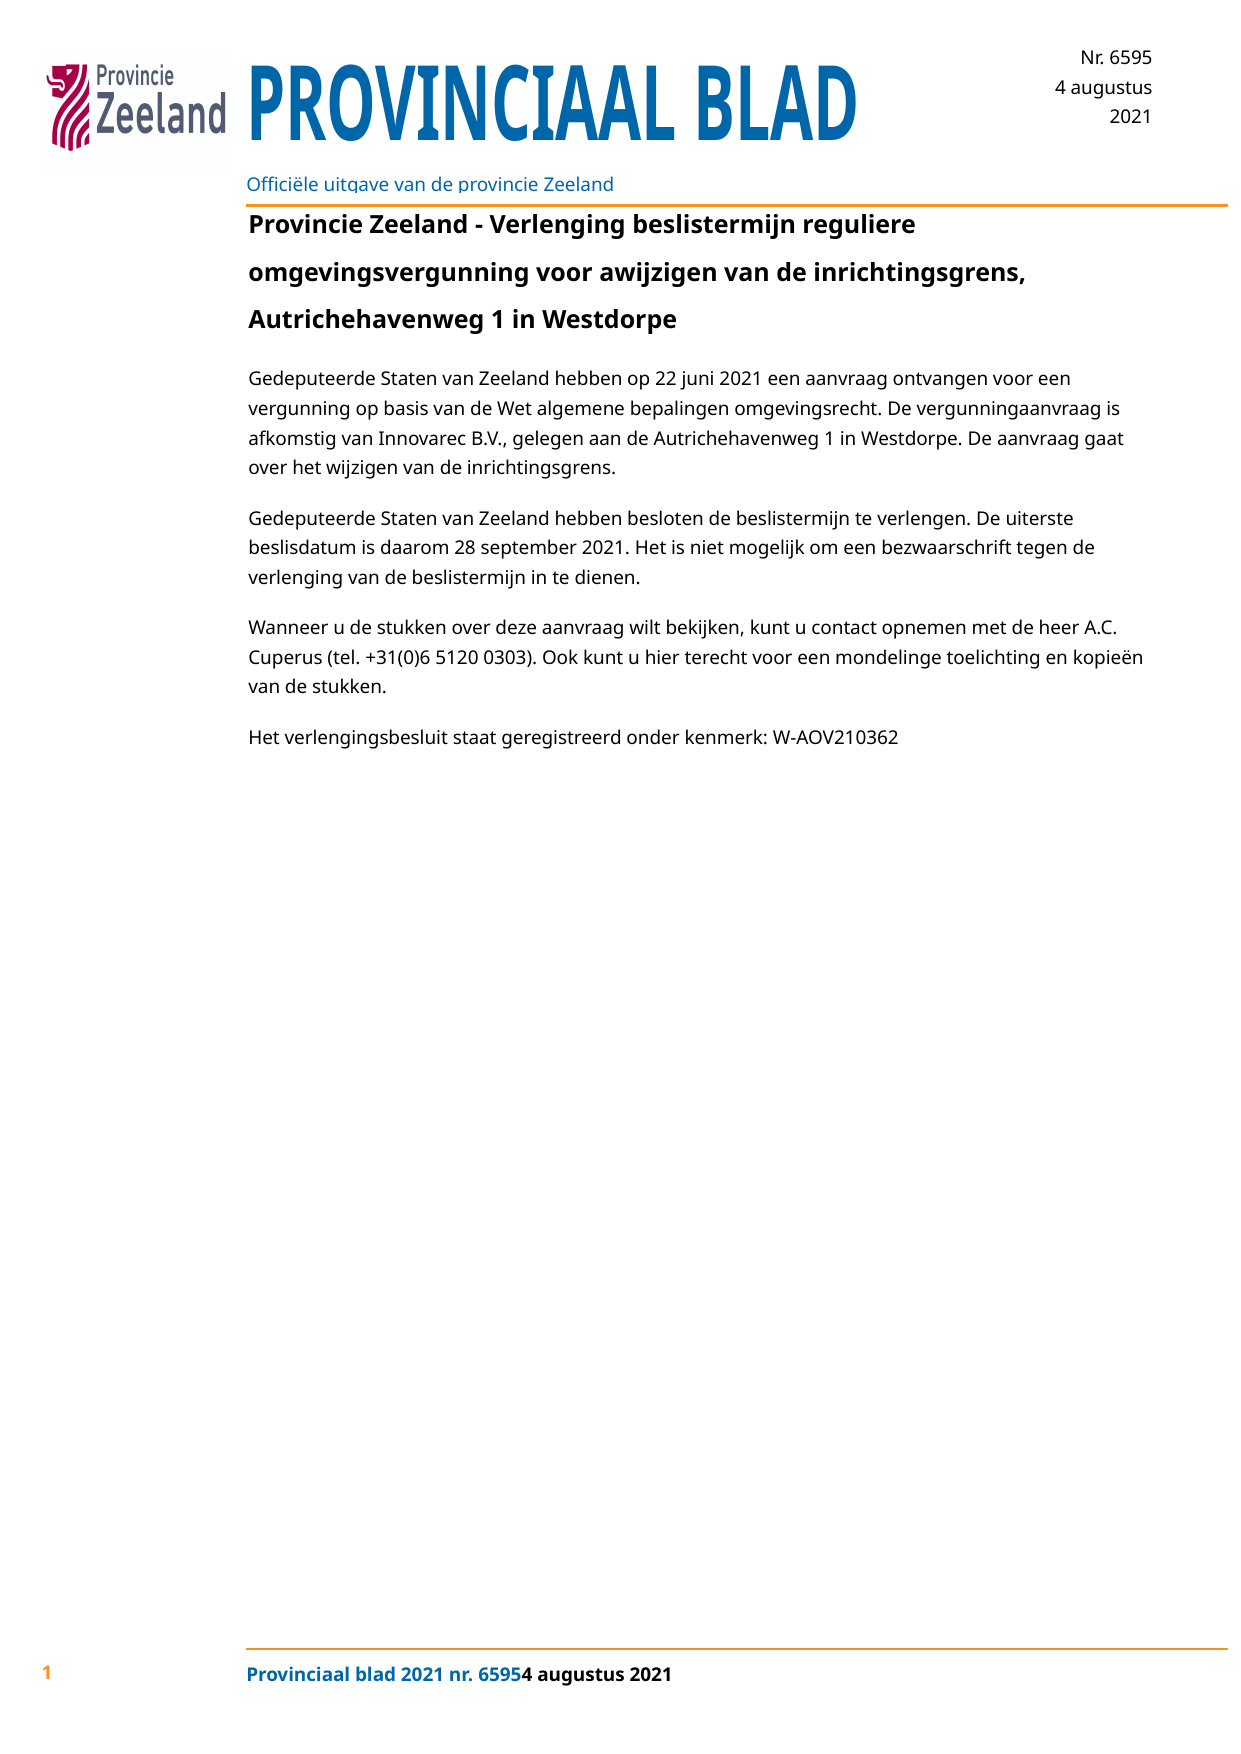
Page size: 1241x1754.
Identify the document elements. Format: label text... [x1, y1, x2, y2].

text Gedeputeerde Staten van Zeeland hebben op 22 juni 2021 een aanvraag ontvangen voor een vergunning op basis van de Wet algemene bepalingen omgevingsrecht. De vergunningaanvraag is afkomstig van Innovarec B.V., gelegen aan de Autrichehavenweg 1 in Westdorpe. De aanvraag gaat over het wijzigen van de inrichtingsgrens. [248, 366, 1152, 480]
text Het verlengingsbesluit staat geregistreerd onder kenmerk: W-AOV210362 [248, 724, 1152, 749]
text Gedeputeerde Staten van Zeeland hebben besloten de beslistermijn te verlengen. De uiterste beslisdatum is daarom 28 september 2021. Het is niet mogelijk om een bezwaarschrift tegen de verlenging van de beslistermijn in te dienen. [248, 505, 1152, 589]
text Provincie Zeeland - Verlenging beslistermijn reguliere omgevingsvergunning voor awijzigen van de inrichtingsgrens, Autrichehavenweg 1 in Westdorpe [248, 207, 1152, 336]
picture [41, 47, 231, 172]
text Wanneer u de stukken over deze aanvraag wilt bekijken, kunt u contact opnemen met de heer A.C. Cuperus (tel. +31(0)6 5120 0303). Ook kunt u hier terecht voor een mondelinge toelichting en kopieën van de stukken. [248, 614, 1152, 699]
